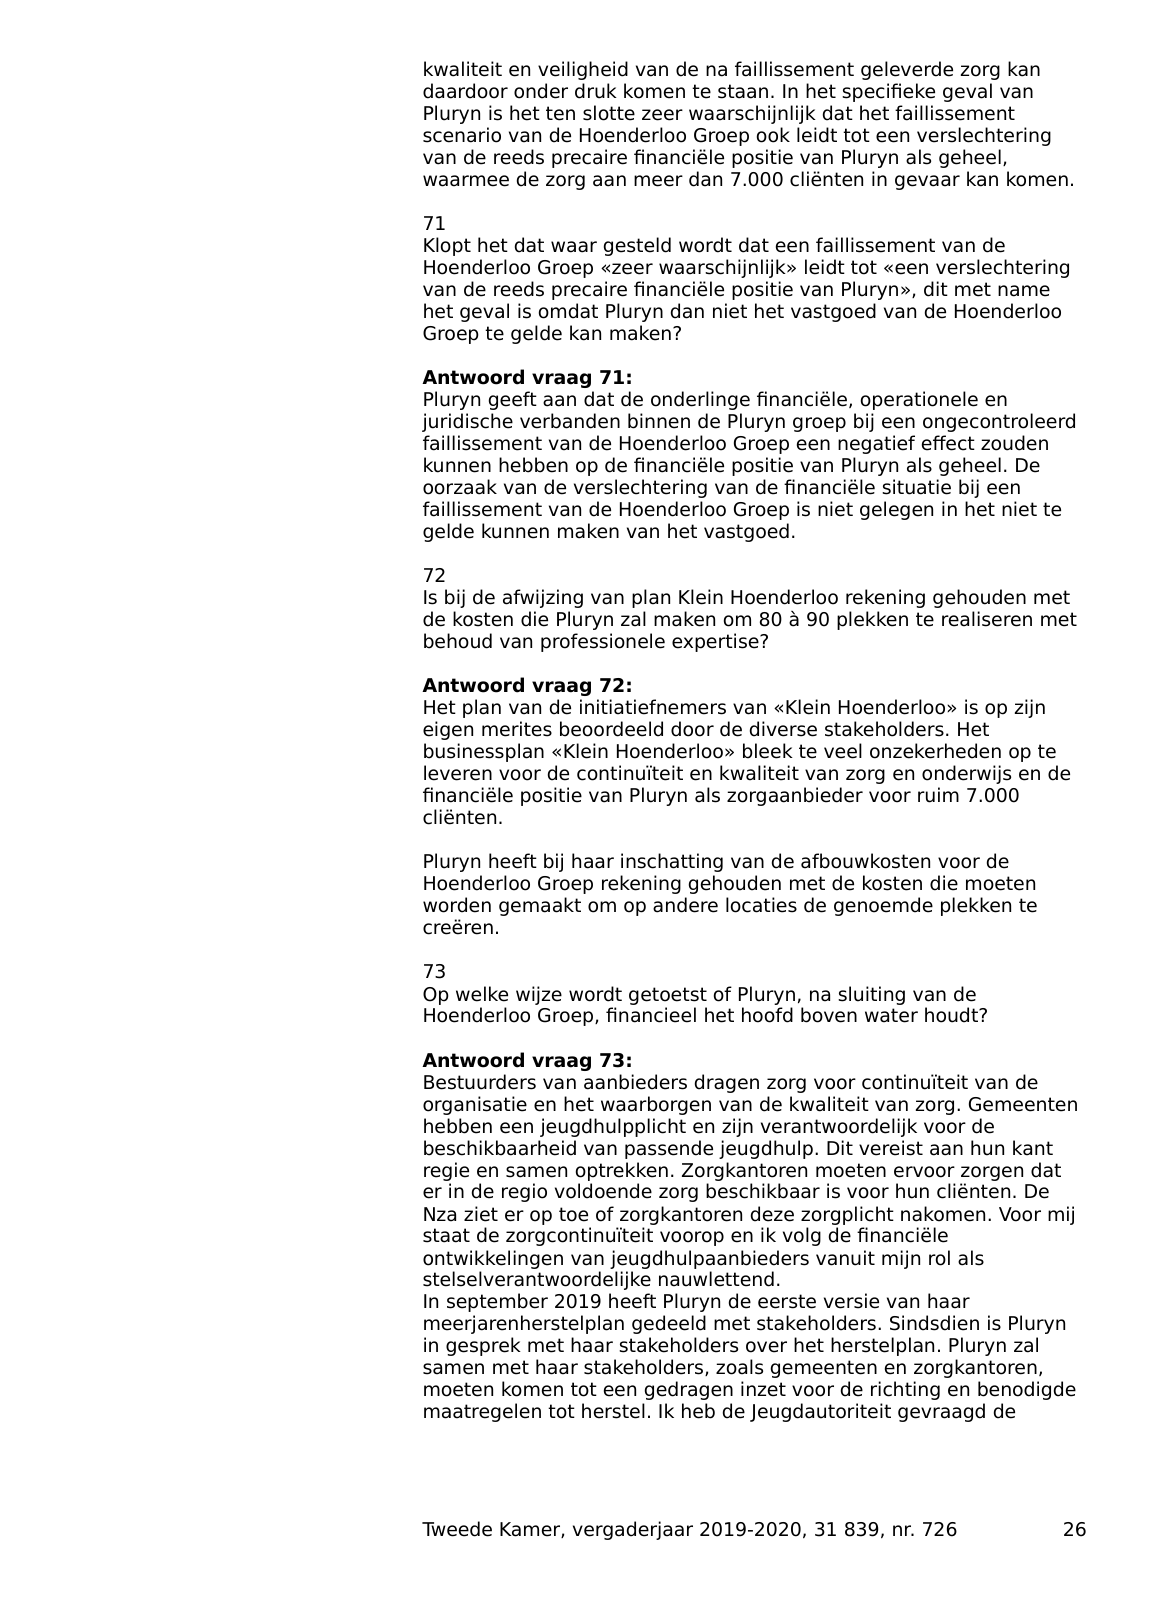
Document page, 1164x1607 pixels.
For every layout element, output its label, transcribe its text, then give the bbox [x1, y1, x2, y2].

text Klopt het dat waar gesteld wordt dat een faillissement van de Hoenderloo Groep «zeer waarschijnlijk» leidt tot «een verslechtering van de reeds precaire financiële positie van Pluryn», dit met name het geval is omdat Pluryn dan niet het vastgoed van de Hoenderloo Groep te gelde kan maken? [422, 235, 1087, 345]
text Pluryn geeft aan dat de onderlinge financiële, operationele en juridische verbanden binnen de Pluryn groep bij een ongecontroleerd faillissement van de Hoenderloo Groep een negatief effect zouden kunnen hebben op de financiële positie van Pluryn als geheel. De oorzaak van de verslechtering van de financiële situatie bij een faillissement van de Hoenderloo Groep is niet gelegen in het niet te gelde kunnen maken van het vastgoed. [422, 389, 1087, 543]
text 71 [422, 213, 1087, 235]
text Antwoord vraag 72: [422, 675, 1087, 697]
text Is bij de afwijzing van plan Klein Hoenderloo rekening gehouden met de kosten die Pluryn zal maken om 80 à 90 plekken te realiseren met behoud van professionele expertise? [422, 587, 1087, 653]
text Pluryn heeft bij haar inschatting van de afbouwkosten voor de Hoenderloo Groep rekening gehouden met de kosten die moeten worden gemaakt om op andere locaties de genoemde plekken te creëren. [422, 851, 1087, 939]
text Antwoord vraag 71: [422, 367, 1087, 389]
text 72 [422, 565, 1087, 587]
text kwaliteit en veiligheid van de na faillissement geleverde zorg kan daardoor onder druk komen te staan. In het specifieke geval van Pluryn is het ten slotte zeer waarschijnlijk dat het faillissement scenario van de Hoenderloo Groep ook leidt tot een verslechtering van de reeds precaire financiële positie van Pluryn als geheel, waarmee de zorg aan meer dan 7.000 cliënten in gevaar kan komen. [422, 59, 1087, 191]
text Op welke wijze wordt getoetst of Pluryn, na sluiting van de Hoenderloo Groep, financieel het hoofd boven water houdt? [422, 983, 1087, 1027]
text Het plan van de initiatiefnemers van «Klein Hoenderloo» is op zijn eigen merites beoordeeld door de diverse stakeholders. Het businessplan «Klein Hoenderloo» bleek te veel onzekerheden op te leveren voor de continuïteit en kwaliteit van zorg en onderwijs en de financiële positie van Pluryn als zorgaanbieder voor ruim 7.000 cliënten. [422, 697, 1087, 829]
text Antwoord vraag 73: [422, 1049, 1087, 1072]
text 73 [422, 961, 1087, 983]
text In september 2019 heeft Pluryn de eerste versie van haar meerjarenherstelplan gedeeld met stakeholders. Sindsdien is Pluryn in gesprek met haar stakeholders over het herstelplan. Pluryn zal samen met haar stakeholders, zoals gemeenten en zorgkantoren, moeten komen tot een gedragen inzet voor de richting en benodigde maatregelen tot herstel. Ik heb de Jeugdautoriteit gevraagd de [422, 1291, 1087, 1423]
text Bestuurders van aanbieders dragen zorg voor continuïteit van de organisatie en het waarborgen van de kwaliteit van zorg. Gemeenten hebben een jeugdhulpplicht en zijn verantwoordelijk voor de beschikbaarheid van passende jeugdhulp. Dit vereist aan hun kant regie en samen optrekken. Zorgkantoren moeten ervoor zorgen dat er in de regio voldoende zorg beschikbaar is voor hun cliënten. De Nza ziet er op toe of zorgkantoren deze zorgplicht nakomen. Voor mij staat de zorgcontinuïteit voorop en ik volg de financiële ontwikkelingen van jeugdhulpaanbieders vanuit mijn rol als stelselverantwoordelijke nauwlettend. [422, 1072, 1087, 1291]
